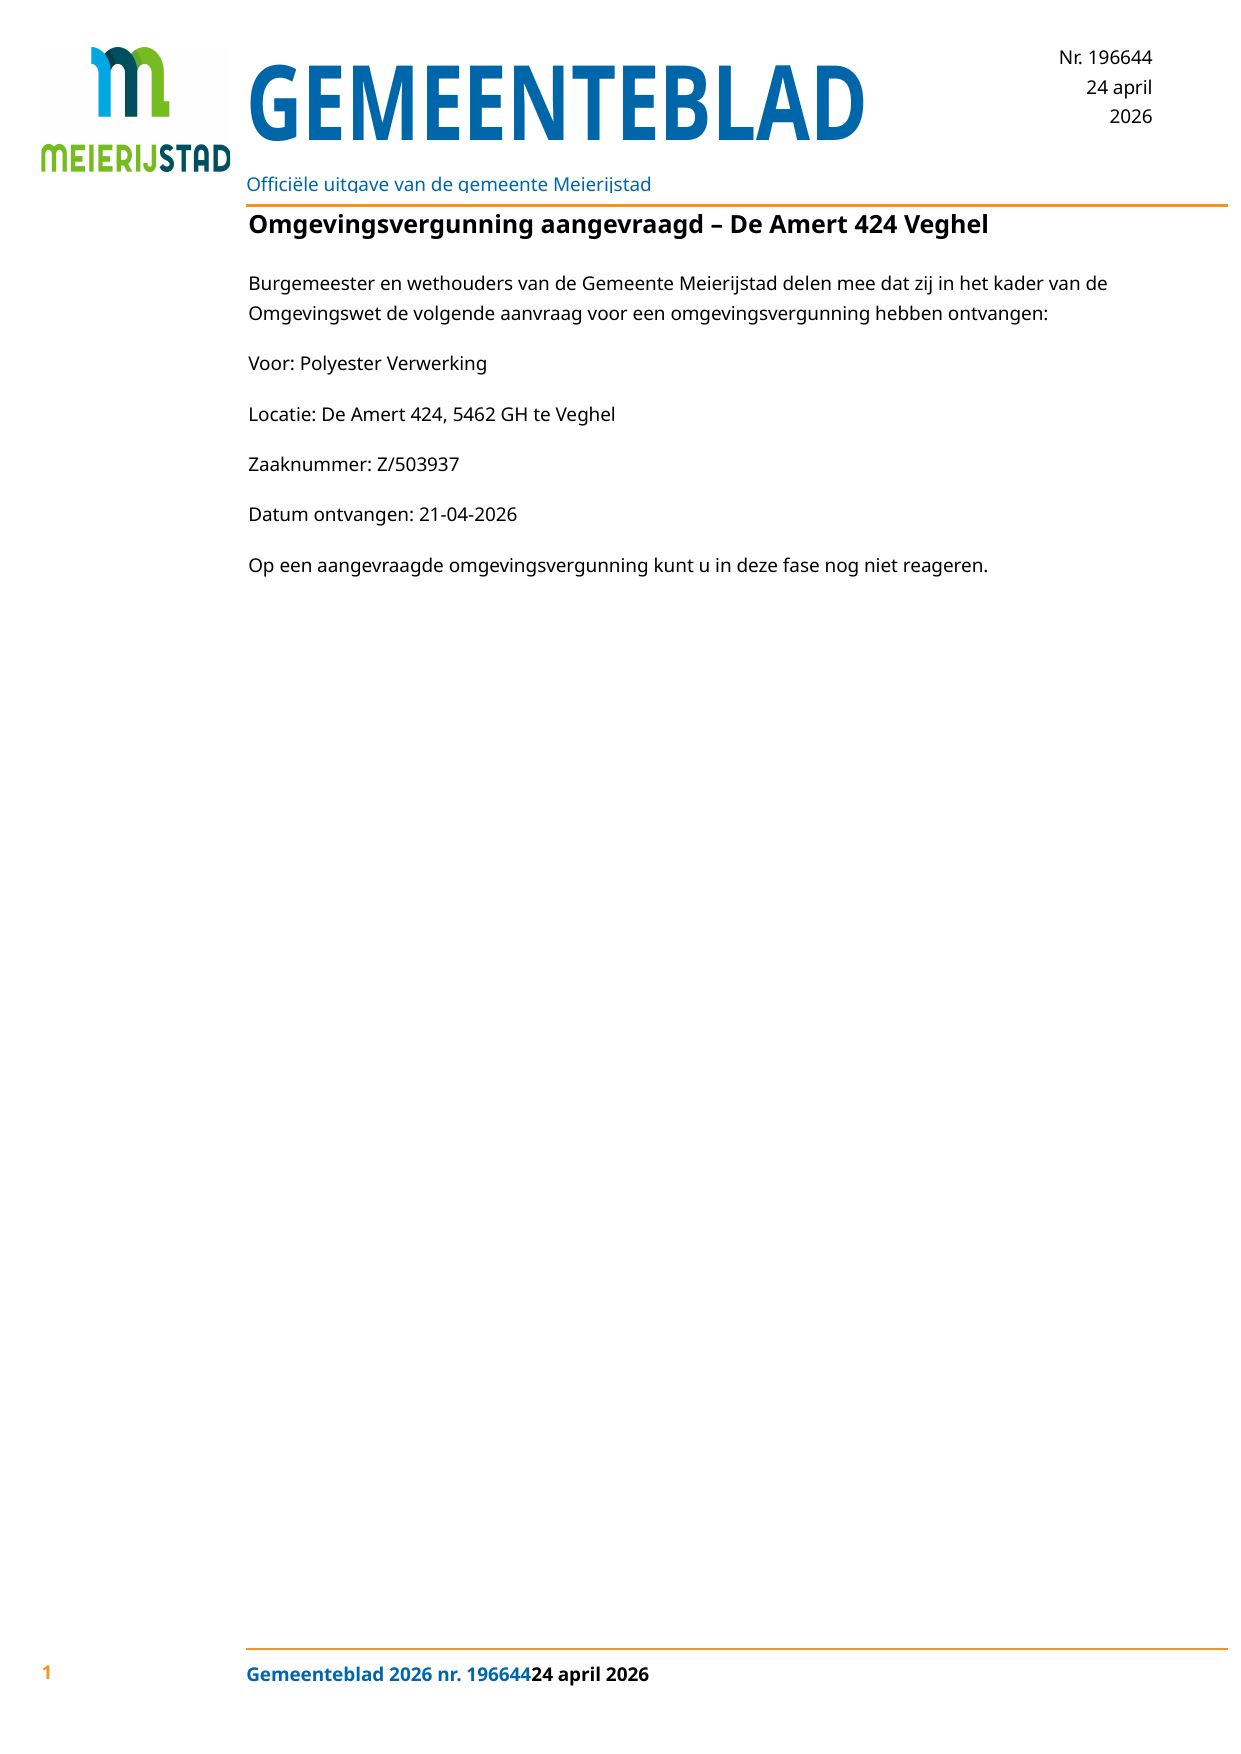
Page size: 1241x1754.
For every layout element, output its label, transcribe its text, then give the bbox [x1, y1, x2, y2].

text Voor: Polyester Verwerking [248, 350, 1152, 376]
text Locatie: De Amert 424, 5462 GH te Veghel [248, 401, 1152, 426]
text Burgemeester en wethouders van de Gemeente Meierijstad delen mee dat zij in het kader van de Omgevingswet de volgende aanvraag voor een omgevingsvergunning hebben ontvangen: [248, 270, 1152, 326]
picture [41, 47, 231, 172]
text Datum ontvangen: 21-04-2026 [248, 502, 1152, 527]
text Omgevingsvergunning aangevraagd – De Amert 424 Veghel [248, 207, 1152, 241]
text Zaaknummer: Z/503937 [248, 451, 1152, 477]
text Op een aangevraagde omgevingsvergunning kunt u in deze fase nog niet reageren. [248, 552, 1152, 578]
